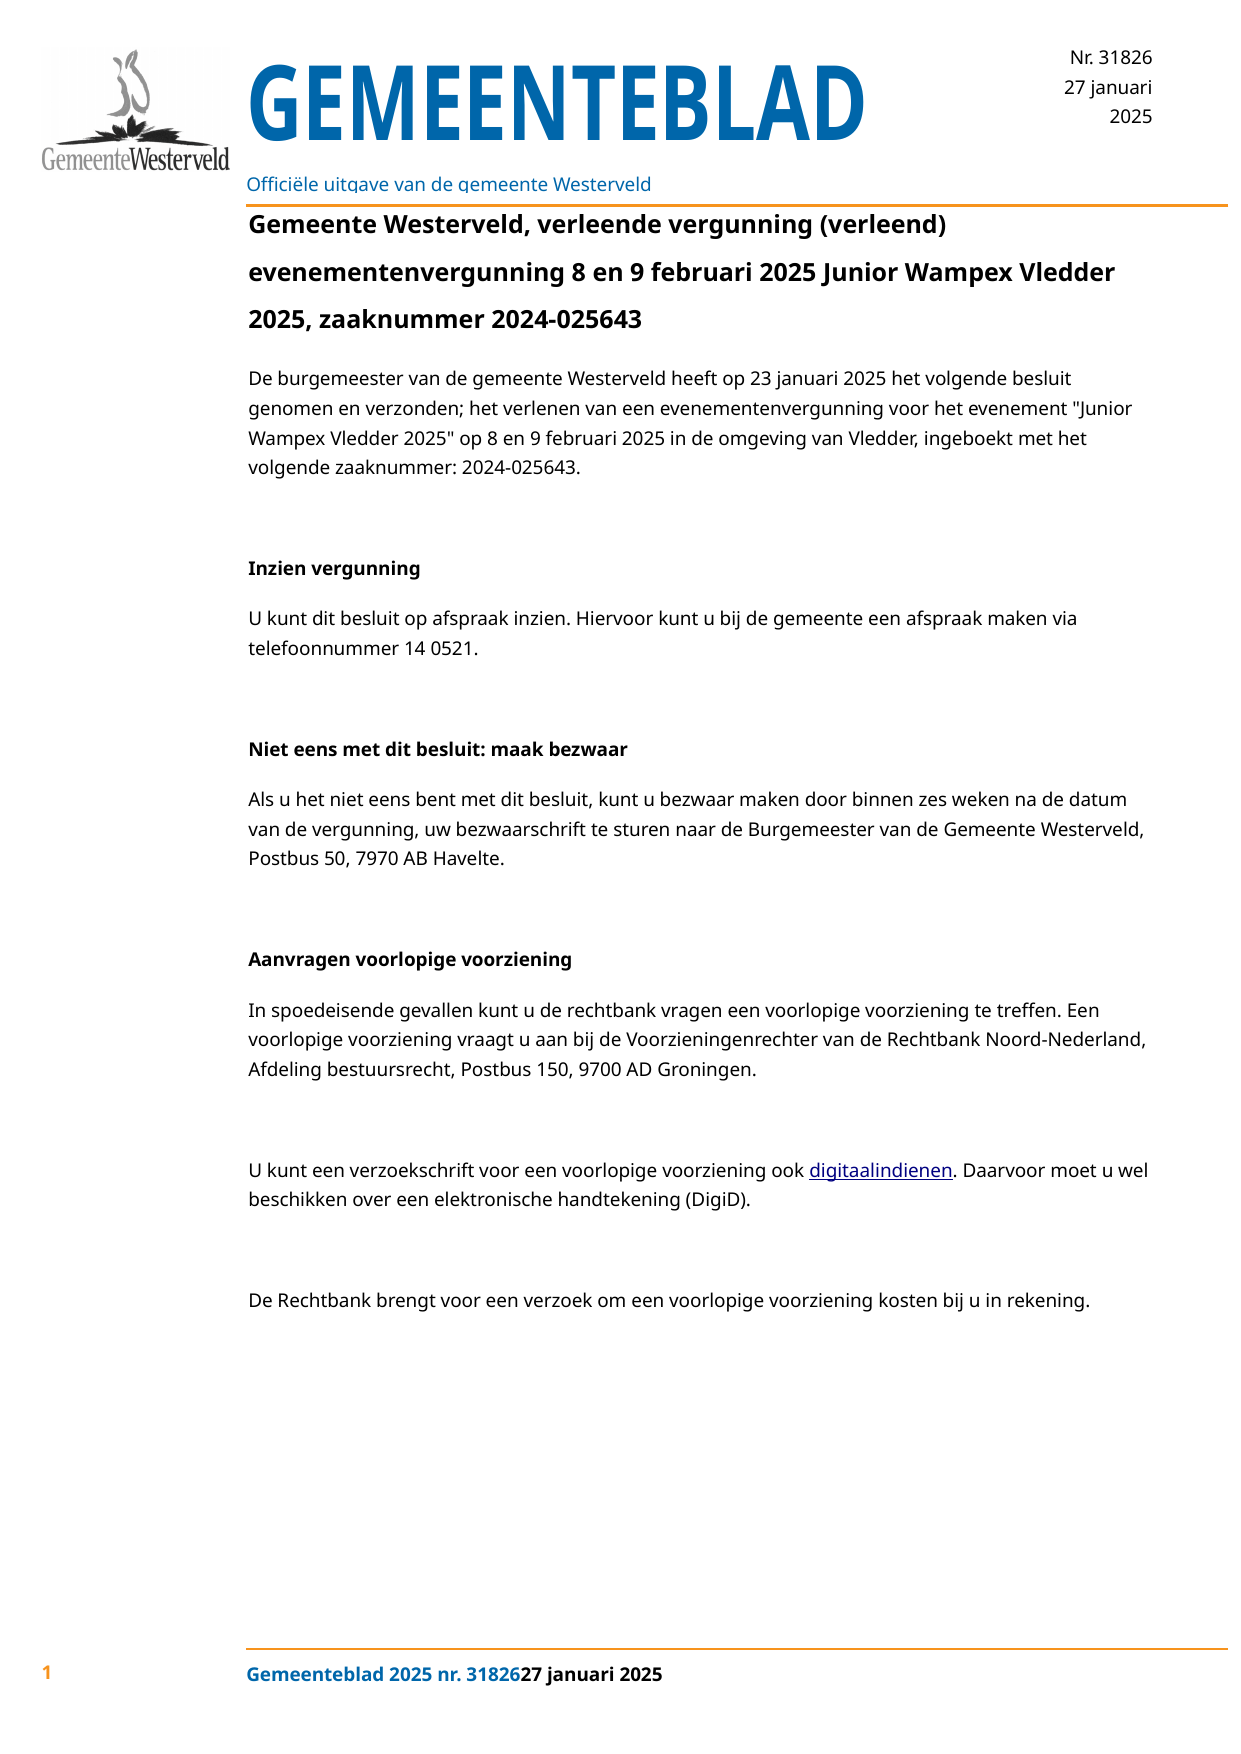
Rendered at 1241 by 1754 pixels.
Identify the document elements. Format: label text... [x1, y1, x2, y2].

text Aanvragen voorlopige voorziening [248, 946, 1152, 972]
text Gemeente Westerveld, verleende vergunning (verleend) evenementenvergunning 8 en 9 februari 2025 Junior Wampex Vledder 2025, zaaknummer 2024-025643 [248, 207, 1152, 336]
text U kunt dit besluit op afspraak inzien. Hiervoor kunt u bij de gemeente een afspraak maken via telefoonnummer 14 0521. [248, 606, 1152, 661]
text U kunt een verzoekschrift voor een voorlopige voorziening ook digitaalindienen. Daarvoor moet u wel beschikken over een elektronische handtekening (DigiD). [248, 1157, 1152, 1212]
text De Rechtbank brengt voor een verzoek om een voorlopige voorziening kosten bij u in rekening. [248, 1287, 1152, 1313]
text In spoedeisende gevallen kunt u de rechtbank vragen een voorlopige voorziening te treffen. Een voorlopige voorziening vraagt u aan bij de Voorzieningenrechter van de Rechtbank Noord-Nederland, Afdeling bestuursrecht, Postbus 150, 9700 AD Groningen. [248, 997, 1152, 1082]
text Niet eens met dit besluit: maak bezwaar [248, 736, 1152, 762]
text Als u het niet eens bent met dit besluit, kunt u bezwaar maken door binnen zes weken na de datum van de vergunning, uw bezwaarschrift te sturen naar de Burgemeester van de Gemeente Westerveld, Postbus 50, 7970 AB Havelte. [248, 786, 1152, 871]
text De burgemeester van de gemeente Westerveld heeft op 23 januari 2025 het volgende besluit genomen en verzonden; het verlenen van een evenementenvergunning voor het evenement "Junior Wampex Vledder 2025" op 8 en 9 februari 2025 in de omgeving van Vledder, ingeboekt met het volgende zaaknummer: 2024-025643. [248, 366, 1152, 480]
text Inzien vergunning [248, 555, 1152, 581]
picture [41, 47, 231, 172]
